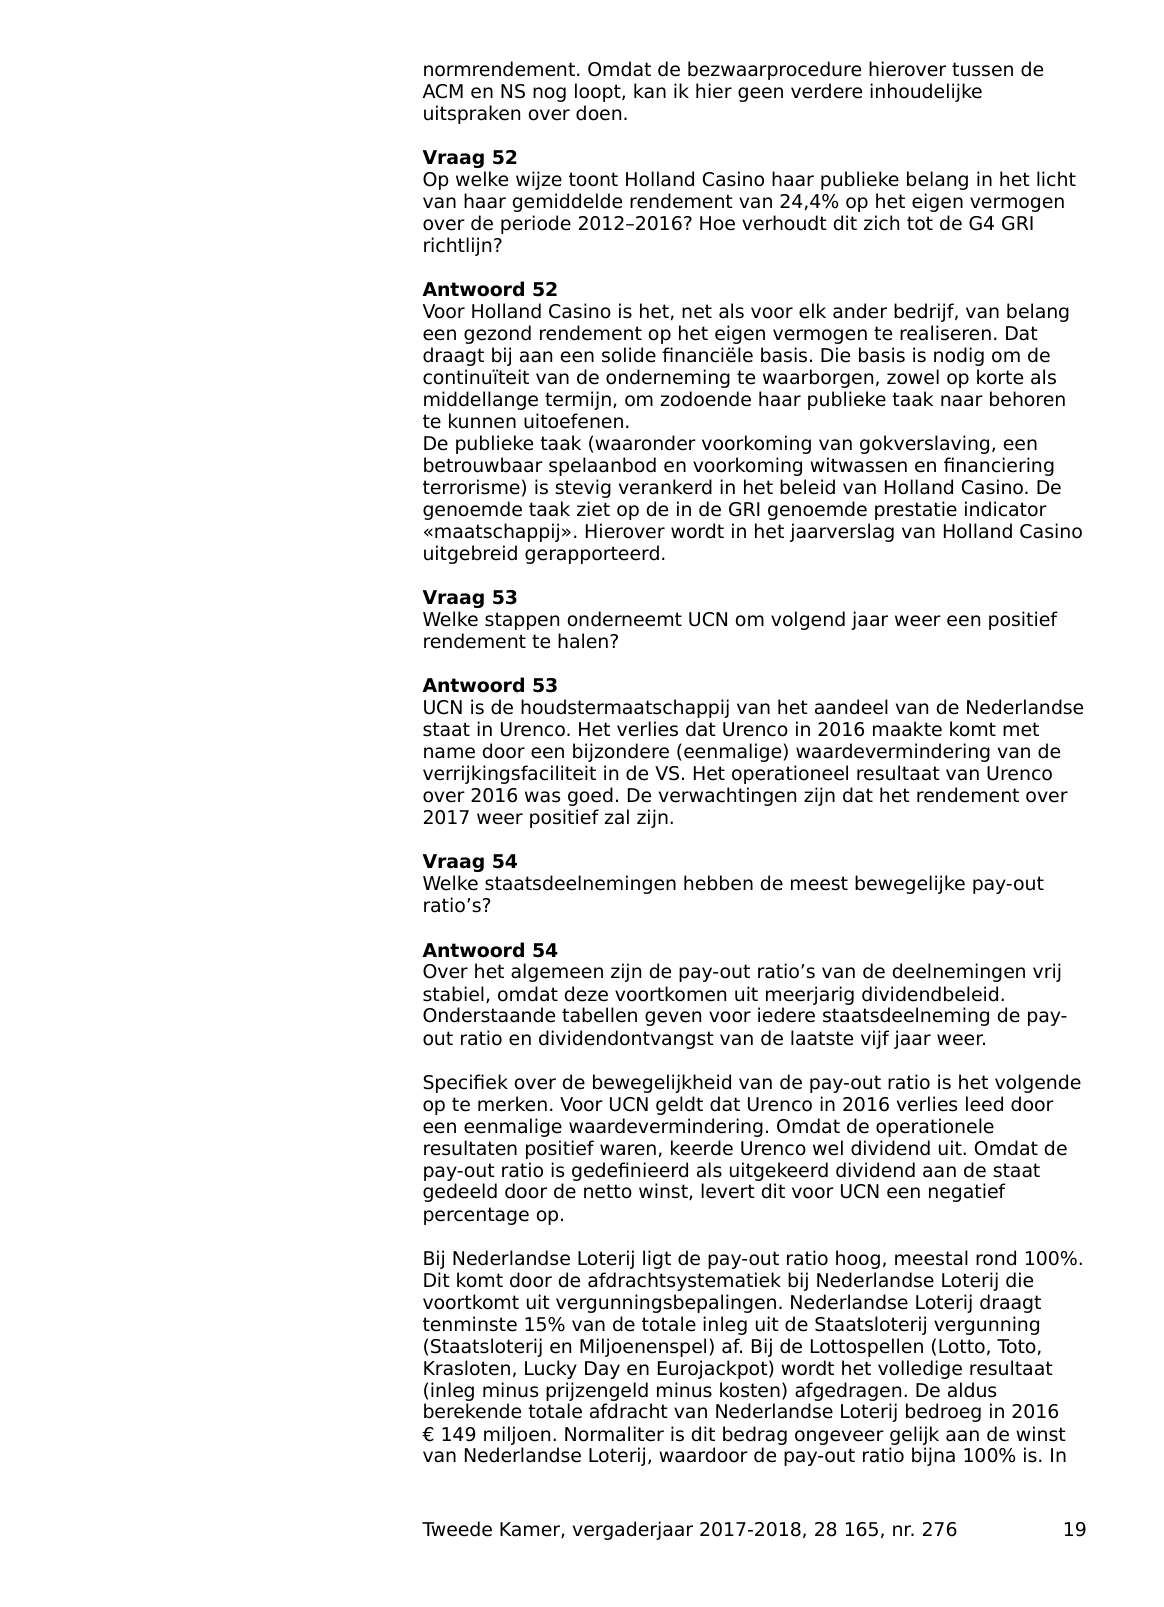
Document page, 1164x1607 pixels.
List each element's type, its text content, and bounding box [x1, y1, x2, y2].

text Welke stappen onderneemt UCN om volgend jaar weer een positief rendement te halen? [422, 609, 1087, 653]
text Over het algemeen zijn de pay-out ratio’s van de deelnemingen vrij stabiel, omdat deze voortkomen uit meerjarig dividendbeleid. Onderstaande tabellen geven voor iedere staatsdeelneming de pay-out ratio en dividendontvangst van de laatste vijf jaar weer. [422, 961, 1087, 1049]
text Specifiek over de bewegelijkheid van de pay-out ratio is het volgende op te merken. Voor UCN geldt dat Urenco in 2016 verlies leed door een eenmalige waardevermindering. Omdat de operationele resultaten positief waren, keerde Urenco wel dividend uit. Omdat de pay-out ratio is gedefinieerd als uitgekeerd dividend aan de staat gedeeld door de netto winst, levert dit voor UCN een negatief percentage op. [422, 1072, 1087, 1225]
text Vraag 54 [422, 851, 1087, 873]
text Vraag 53 [422, 587, 1087, 609]
text UCN is de houdstermaatschappij van het aandeel van de Nederlandse staat in Urenco. Het verlies dat Urenco in 2016 maakte komt met name door een bijzondere (eenmalige) waardevermindering van de verrijkingsfaciliteit in de VS. Het operationeel resultaat van Urenco over 2016 was goed. De verwachtingen zijn dat het rendement over 2017 weer positief zal zijn. [422, 697, 1087, 829]
text Antwoord 53 [422, 675, 1087, 697]
text Bij Nederlandse Loterij ligt de pay-out ratio hoog, meestal rond 100%. Dit komt door de afdrachtsystematiek bij Nederlandse Loterij die voortkomt uit vergunningsbepalingen. Nederlandse Loterij draagt tenminste 15% van de totale inleg uit de Staatsloterij vergunning (Staatsloterij en Miljoenenspel) af. Bij de Lottospellen (Lotto, Toto, Krasloten, Lucky Day en Eurojackpot) wordt het volledige resultaat (inleg minus prijzengeld minus kosten) afgedragen. De aldus berekende totale afdracht van Nederlandse Loterij bedroeg in 2016 € 149 miljoen. Normaliter is dit bedrag ongeveer gelijk aan de winst van Nederlandse Loterij, waardoor de pay-out ratio bijna 100% is. In [422, 1248, 1087, 1467]
text Welke staatsdeelnemingen hebben de meest bewegelijke pay-out ratio’s? [422, 873, 1087, 917]
text Antwoord 54 [422, 939, 1087, 961]
text Voor Holland Casino is het, net als voor elk ander bedrijf, van belang een gezond rendement op het eigen vermogen te realiseren. Dat draagt bij aan een solide financiële basis. Die basis is nodig om de continuïteit van de onderneming te waarborgen, zowel op korte als middellange termijn, om zodoende haar publieke taak naar behoren te kunnen uitoefenen. [422, 301, 1087, 433]
text Vraag 52 [422, 147, 1087, 169]
text Op welke wijze toont Holland Casino haar publieke belang in het licht van haar gemiddelde rendement van 24,4% op het eigen vermogen over de periode 2012–2016? Hoe verhoudt dit zich tot de G4 GRI richtlijn? [422, 169, 1087, 257]
text Antwoord 52 [422, 279, 1087, 301]
text De publieke taak (waaronder voorkoming van gokverslaving, een betrouwbaar spelaanbod en voorkoming witwassen en financiering terrorisme) is stevig verankerd in het beleid van Holland Casino. De genoemde taak ziet op de in de GRI genoemde prestatie indicator «maatschappij». Hierover wordt in het jaarverslag van Holland Casino uitgebreid gerapporteerd. [422, 433, 1087, 565]
text normrendement. Omdat de bezwaarprocedure hierover tussen de ACM en NS nog loopt, kan ik hier geen verdere inhoudelijke uitspraken over doen. [422, 59, 1087, 125]
